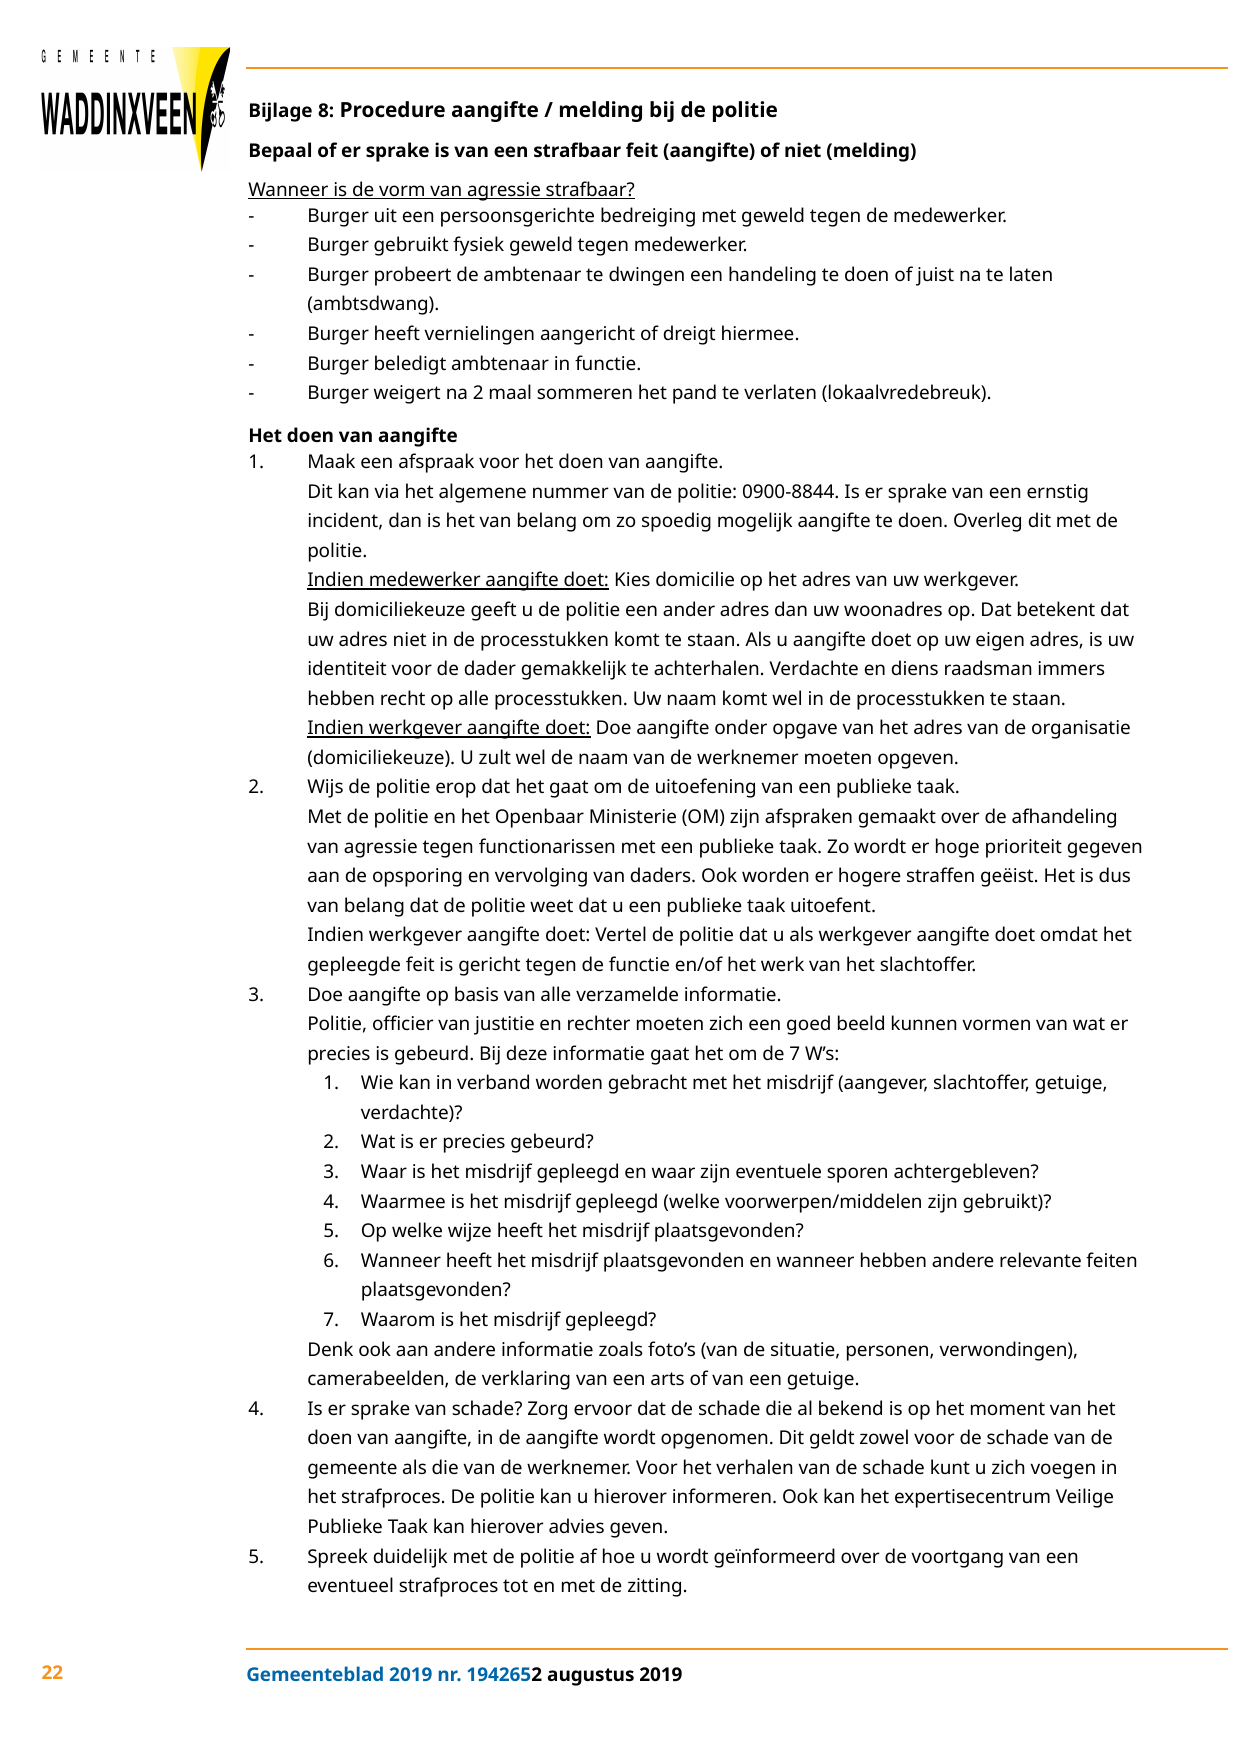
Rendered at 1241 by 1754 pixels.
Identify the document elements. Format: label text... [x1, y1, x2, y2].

list Wanneer heeft het misdrijf plaatsgevonden en wanneer hebben andere relevante feiten plaatsgevonden? [323, 1247, 1152, 1302]
list Indien werkgever aangifte doet: Doe aangifte onder opgave van het adres van de organisatie (domiciliekeuze). U zult wel de naam van de werknemer moeten opgeven. [248, 714, 1152, 770]
list Burger beledigt ambtenaar in functie. [248, 350, 1152, 376]
list Waarmee is het misdrijf gepleegd (welke voorwerpen/middelen zijn gebruikt)? [323, 1188, 1152, 1213]
text Het doen van aangifte [248, 422, 1152, 448]
list Bij domiciliekeuze geeft u de politie een ander adres dan uw woonadres op. Dat betekent dat uw adres niet in de processtukken komt te staan. Als u aangifte doet op uw eigen adres, is uw identiteit voor de dader gemakkelijk te achterhalen. Verdachte en diens raadsman immers hebben recht op alle processtukken. Uw naam komt wel in de processtukken te staan. [248, 596, 1152, 711]
text Bepaal of er sprake is van een strafbaar feit (aangifte) of niet (melding) [248, 137, 1152, 163]
list Politie, officier van justitie en rechter moeten zich een goed beeld kunnen vormen van wat er precies is gebeurd. Bij deze informatie gaat het om de 7 W’s: [248, 1010, 1152, 1066]
list Waar is het misdrijf gepleegd en waar zijn eventuele sporen achtergebleven? [323, 1158, 1152, 1184]
list Denk ook aan andere informatie zoals foto’s (van de situatie, personen, verwondingen), camerabeelden, de verklaring van een arts of van een getuige. [248, 1336, 1152, 1391]
list Burger uit een persoonsgerichte bedreiging met geweld tegen de medewerker. [248, 202, 1152, 228]
list Wie kan in verband worden gebracht met het misdrijf (aangever, slachtoffer, getuige, verdachte)? [323, 1069, 1152, 1125]
list Maak een afspraak voor het doen van aangifte. [248, 448, 1152, 474]
list Doe aangifte op basis van alle verzamelde informatie. [248, 981, 1152, 1006]
picture [41, 47, 231, 172]
list Spreek duidelijk met de politie af hoe u wordt geïnformeerd over de voortgang van een eventueel strafproces tot en met de zitting. [248, 1543, 1152, 1598]
list Dit kan via het algemene nummer van de politie: 0900-8844. Is er sprake van een ernstig incident, dan is het van belang om zo spoedig mogelijk aangifte te doen. Overleg dit met de politie. [248, 478, 1152, 563]
list Burger weigert na 2 maal sommeren het pand te verlaten (lokaalvredebreuk). [248, 379, 1152, 405]
list Wijs de politie erop dat het gaat om de uitoefening van een publieke taak. [248, 774, 1152, 799]
list Indien werkgever aangifte doet: Vertel de politie dat u als werkgever aangifte doet omdat het gepleegde feit is gericht tegen de functie en/of het werk van het slachtoffer. [248, 922, 1152, 977]
list Burger heeft vernielingen aangericht of dreigt hiermee. [248, 320, 1152, 346]
list Wat is er precies gebeurd? [323, 1129, 1152, 1154]
list Indien medewerker aangifte doet: Kies domicilie op het adres van uw werkgever. [248, 567, 1152, 592]
text Wanneer is de vorm van agressie strafbaar? [248, 176, 1152, 202]
list Waarom is het misdrijf gepleegd? [323, 1306, 1152, 1332]
list Burger gebruikt fysiek geweld tegen medewerker. [248, 231, 1152, 257]
list Op welke wijze heeft het misdrijf plaatsgevonden? [323, 1217, 1152, 1243]
text Bijlage 8: Procedure aangifte / melding bij de politie [248, 95, 1152, 123]
list Is er sprake van schade? Zorg ervoor dat de schade die al bekend is op het moment van het doen van aangifte, in de aangifte wordt opgenomen. Dit geldt zowel voor de schade van de gemeente als die van de werknemer. Voor het verhalen van de schade kunt u zich voegen in het strafproces. De politie kan u hierover informeren. Ook kan het expertisecentrum Veilige Publieke Taak kan hierover advies geven. [248, 1395, 1152, 1539]
list Met de politie en het Openbaar Ministerie (OM) zijn afspraken gemaakt over de afhandeling van agressie tegen functionarissen met een publieke taak. Zo wordt er hoge prioriteit gegeven aan de opsporing en vervolging van daders. Ook worden er hogere straffen geëist. Het is dus van belang dat de politie weet dat u een publieke taak uitoefent. [248, 803, 1152, 918]
list Burger probeert de ambtenaar te dwingen een handeling te doen of juist na te laten (ambtsdwang). [248, 261, 1152, 316]
